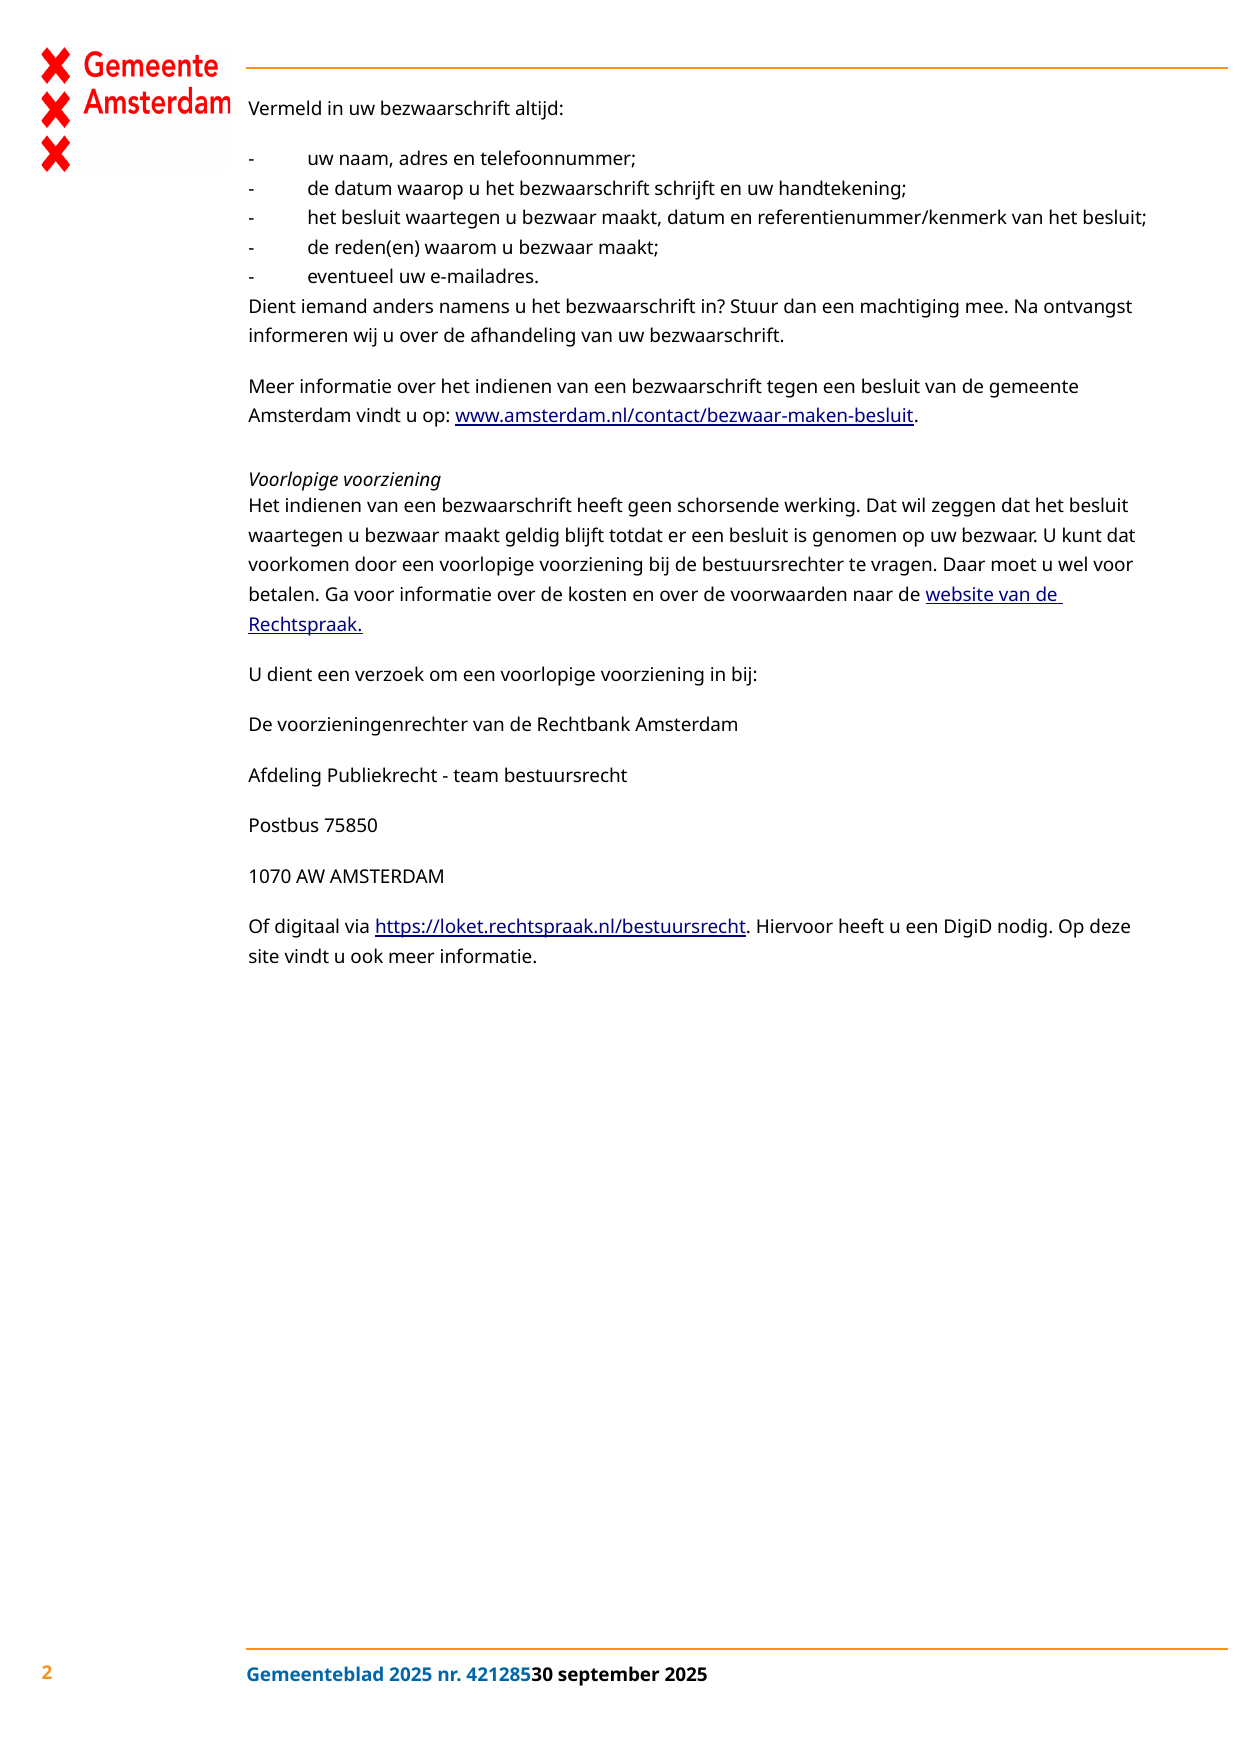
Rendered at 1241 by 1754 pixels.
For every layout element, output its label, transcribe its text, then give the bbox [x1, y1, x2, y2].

text Meer informatie over het indienen van een bezwaarschrift tegen een besluit van de gemeente Amsterdam vindt u op: www.amsterdam.nl/contact/bezwaar-maken-besluit. [248, 373, 1152, 428]
text Postbus 75850 [248, 812, 1152, 838]
text Voorlopige voorziening [248, 467, 1152, 492]
text 1070 AW AMSTERDAM [248, 863, 1152, 888]
picture [41, 47, 231, 172]
text Of digitaal via https://loket.rechtspraak.nl/bestuursrecht. Hiervoor heeft u een DigiD nodig. Op deze site vindt u ook meer informatie. [248, 913, 1152, 968]
text De voorzieningenrechter van de Rechtbank Amsterdam [248, 712, 1152, 737]
list eventueel uw e-mailadres. [248, 263, 1152, 289]
text Het indienen van een bezwaarschrift heeft geen schorsende werking. Dat wil zeggen dat het besluit waartegen u bezwaar maakt geldig blijft totdat er een besluit is genomen op uw bezwaar. U kunt dat voorkomen door een voorlopige voorziening bij de bestuursrechter te vragen. Daar moet u wel voor betalen. Ga voor informatie over de kosten en over de voorwaarden naar de website van de Rechtspraak. [248, 492, 1152, 636]
list het besluit waartegen u bezwaar maakt, datum en referentienummer/kenmerk van het besluit; [248, 204, 1152, 230]
text Vermeld in uw bezwaarschrift altijd: [248, 95, 1152, 121]
text Afdeling Publiekrecht - team bestuursrecht [248, 762, 1152, 788]
list de reden(en) waarom u bezwaar maakt; [248, 234, 1152, 260]
text Dient iemand anders namens u het bezwaarschrift in? Stuur dan een machtiging mee. Na ontvangst informeren wij u over de afhandeling van uw bezwaarschrift. [248, 293, 1152, 348]
text U dient een verzoek om een voorlopige voorziening in bij: [248, 661, 1152, 687]
list uw naam, adres en telefoonnummer; [248, 145, 1152, 171]
list de datum waarop u het bezwaarschrift schrijft en uw handtekening; [248, 175, 1152, 201]
